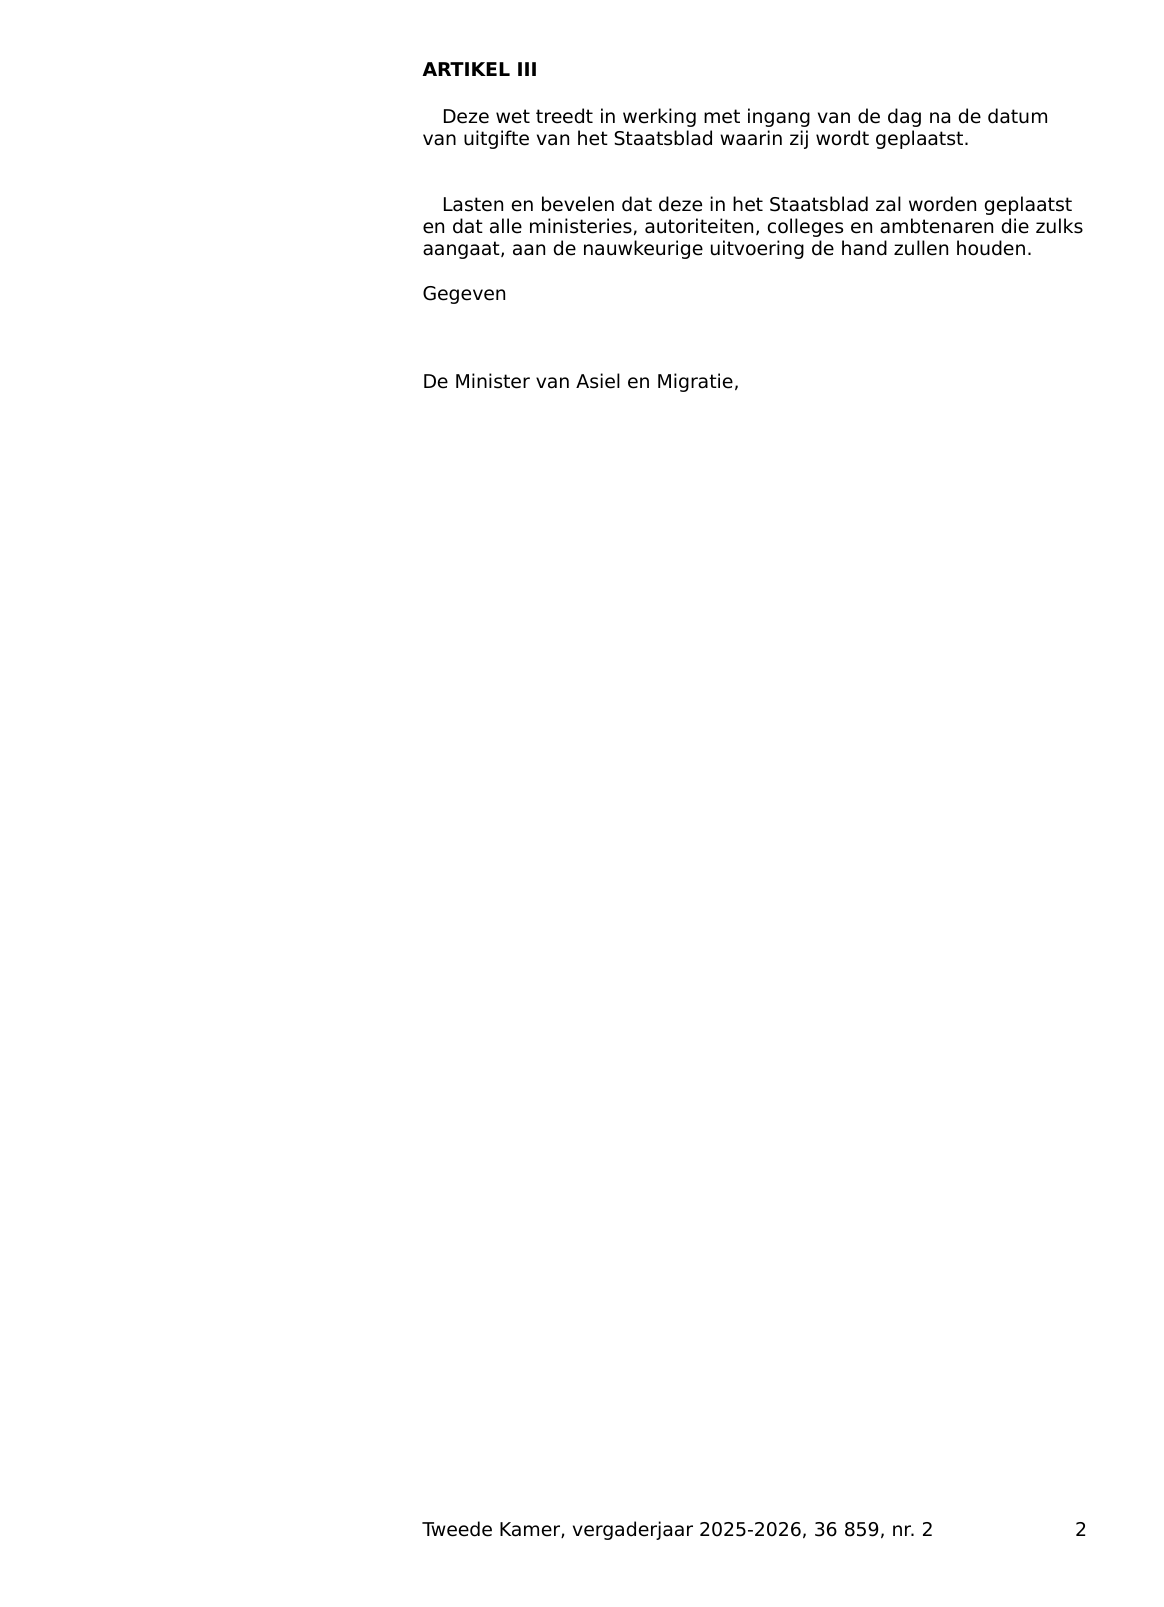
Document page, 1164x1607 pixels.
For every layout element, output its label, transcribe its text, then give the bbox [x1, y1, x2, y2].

text Gegeven [422, 282, 1087, 304]
text Deze wet treedt in werking met ingang van de dag na de datum van uitgifte van het Staatsblad waarin zij wordt geplaatst. [422, 106, 1087, 150]
subtitle ARTIKEL III [422, 59, 1087, 81]
text De Minister van Asiel en Migratie, [422, 371, 1087, 393]
text Lasten en bevelen dat deze in het Staatsblad zal worden geplaatst en dat alle ministeries, autoriteiten, colleges en ambtenaren die zulks aangaat, aan de nauwkeurige uitvoering de hand zullen houden. [422, 194, 1087, 260]
